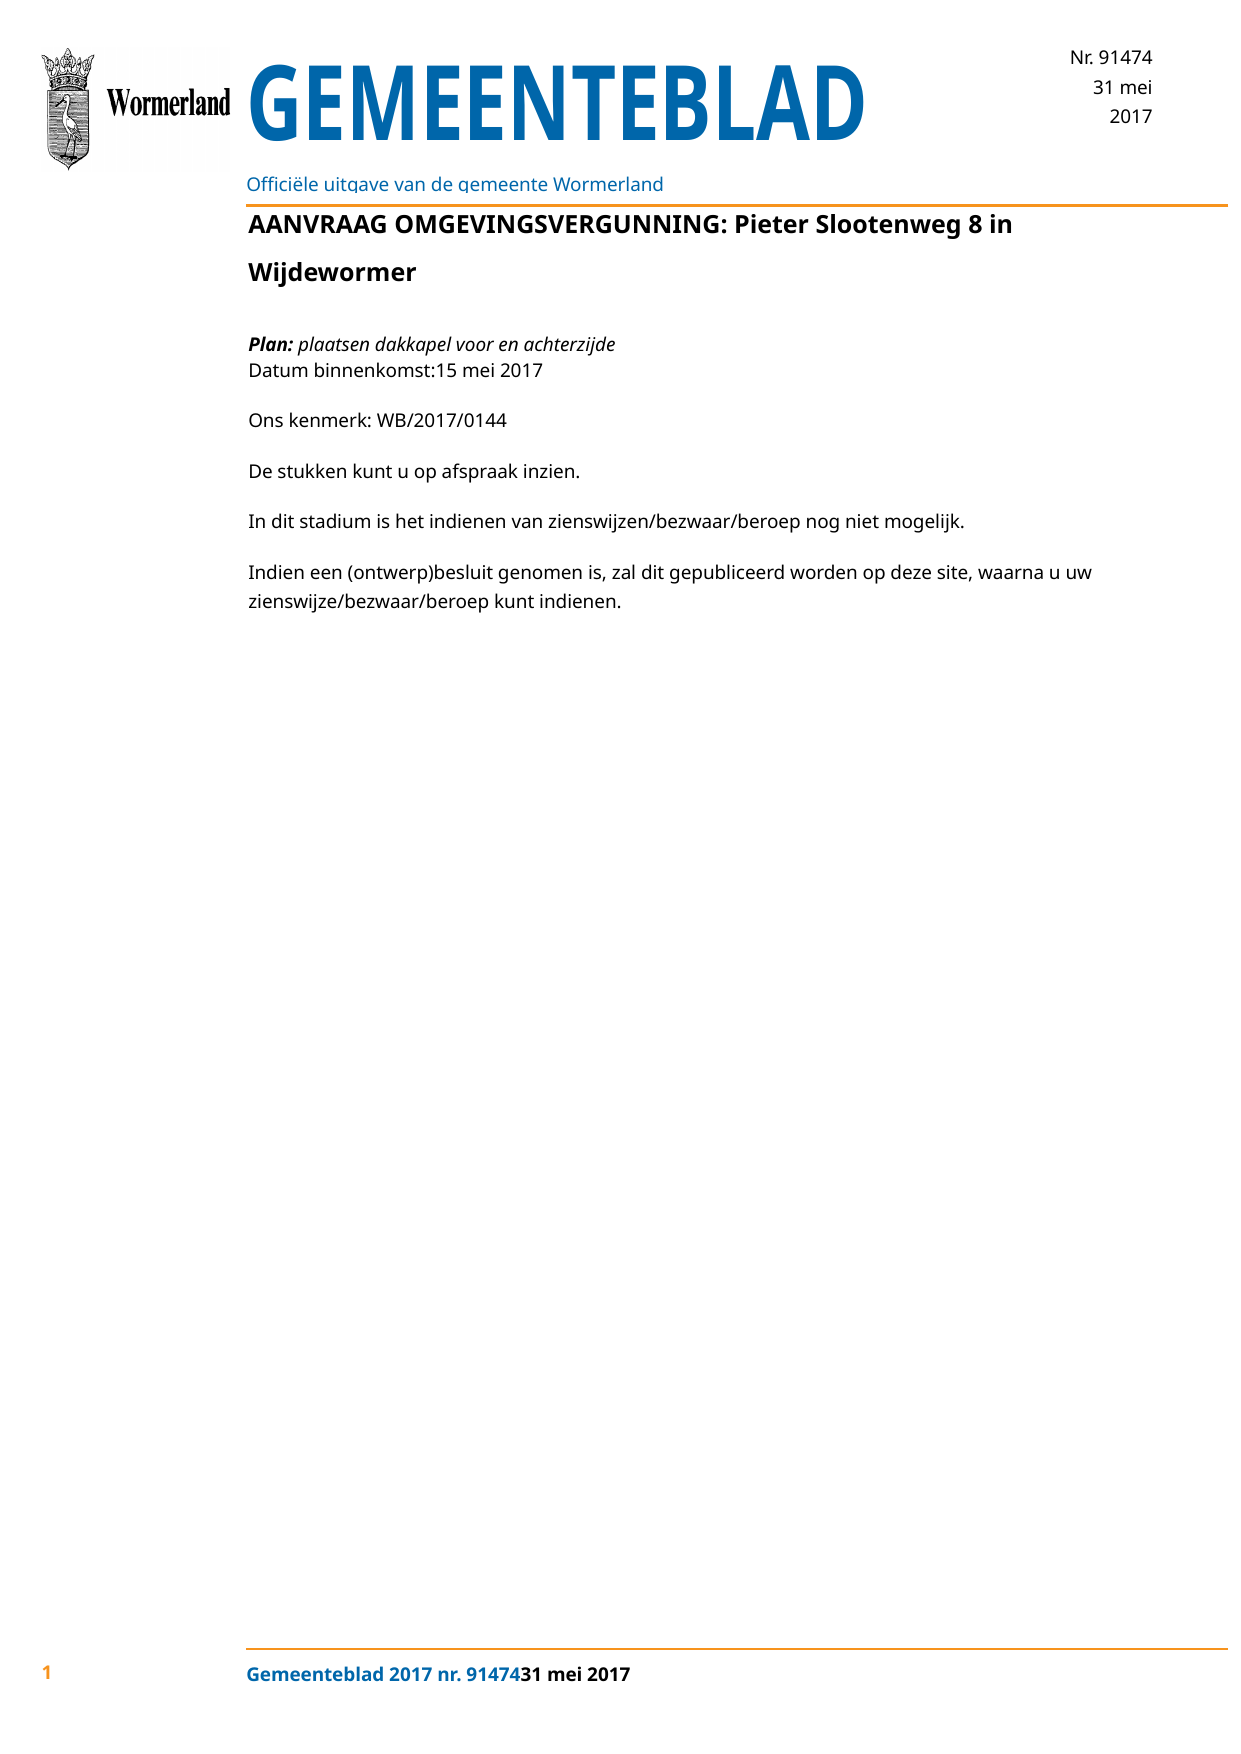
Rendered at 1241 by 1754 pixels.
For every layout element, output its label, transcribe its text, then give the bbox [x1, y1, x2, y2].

text Ons kenmerk: WB/2017/0144 [248, 408, 1152, 433]
text Indien een (ontwerp)besluit genomen is, zal dit gepubliceerd worden op deze site, waarna u uw zienswijze/bezwaar/beroep kunt indienen. [248, 559, 1152, 614]
text In dit stadium is het indienen van zienswijzen/bezwaar/beroep nog niet mogelijk. [248, 508, 1152, 534]
text De stukken kunt u op afspraak inzien. [248, 458, 1152, 484]
picture [41, 47, 231, 172]
text AANVRAAG OMGEVINGSVERGUNNING: Pieter Slootenweg 8 in Wijdewormer [248, 207, 1152, 288]
text Plan: plaatsen dakkapel voor en achterzijde [248, 331, 1152, 357]
text Datum binnenkomst:15 mei 2017 [248, 357, 1152, 383]
